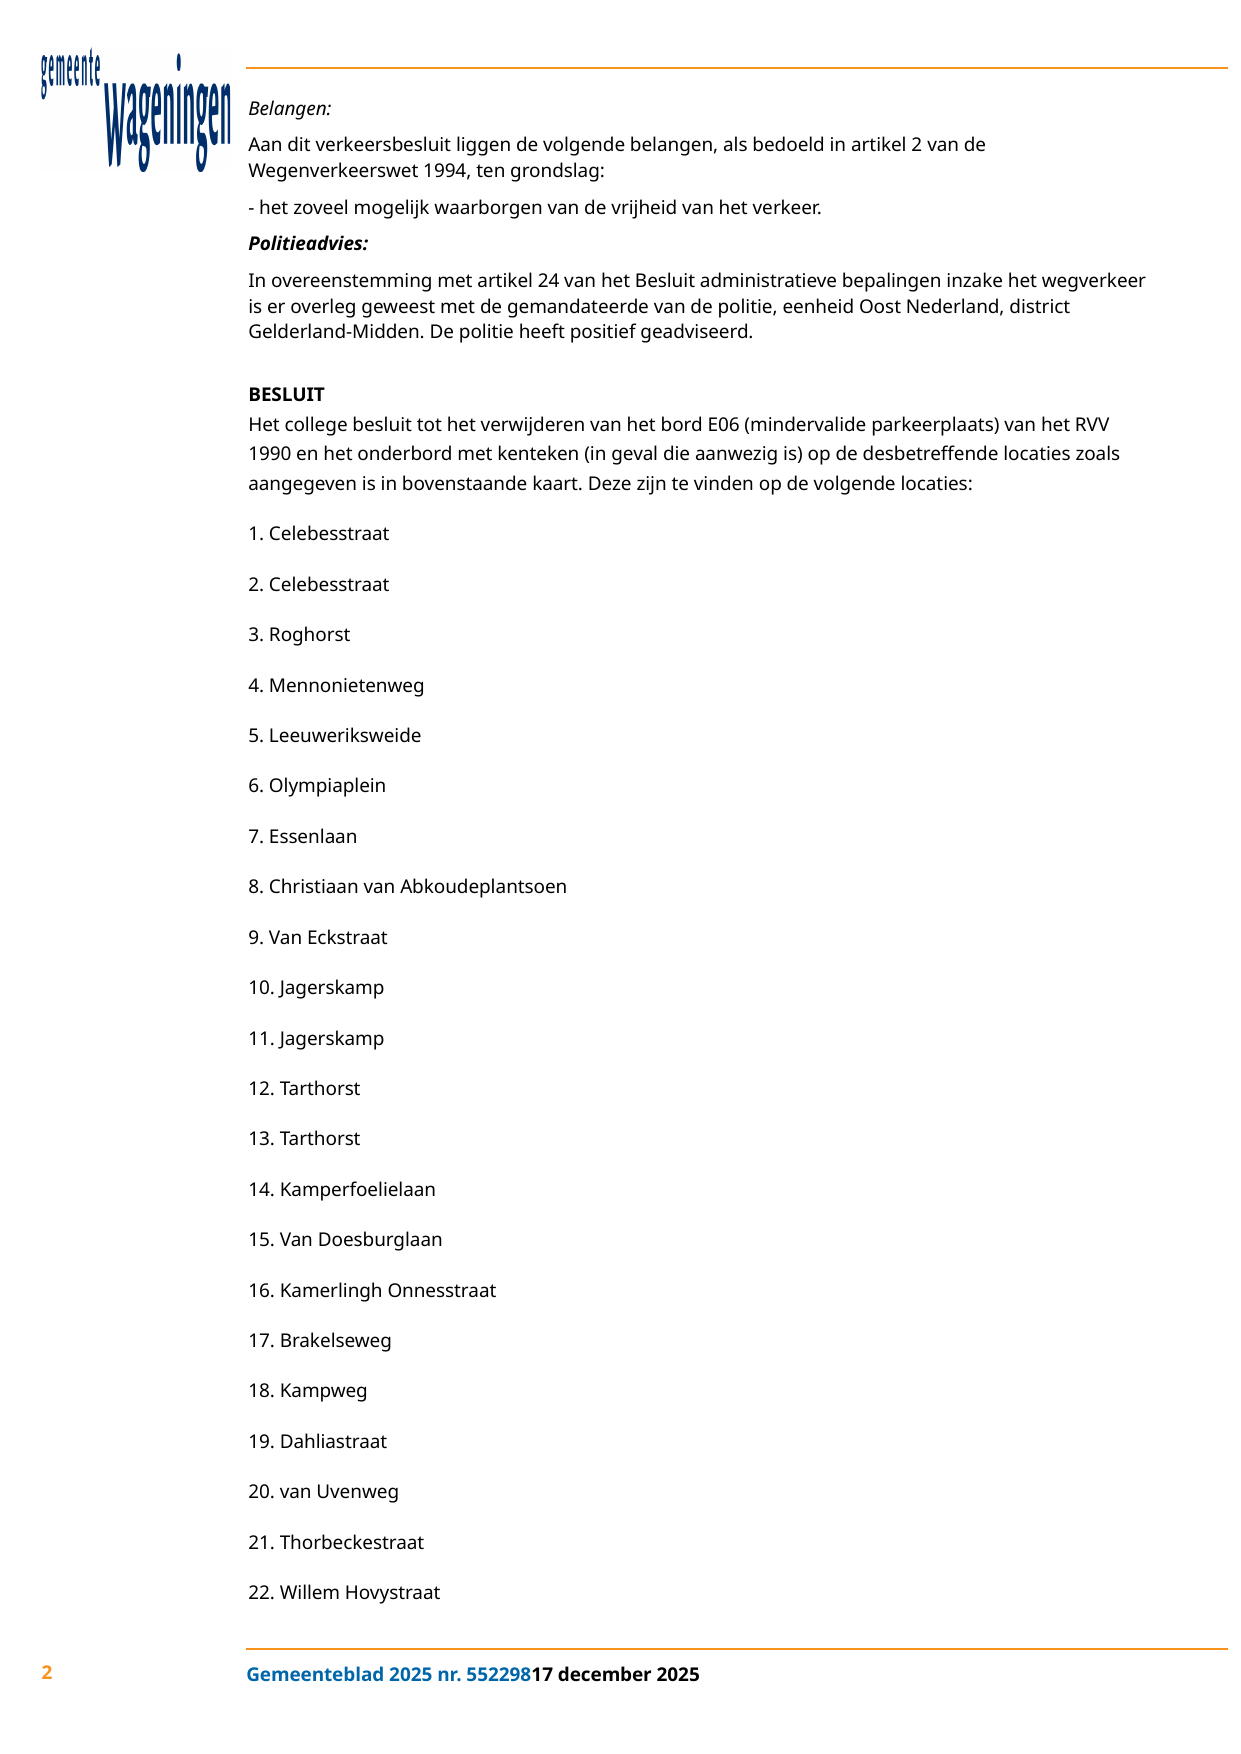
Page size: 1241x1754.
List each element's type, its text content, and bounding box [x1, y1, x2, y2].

text In overeenstemming met artikel 24 van het Besluit administratieve bepalingen inzake het wegverkeer is er overleg geweest met de gemandateerde van de politie, eenheid Oost Nederland, district Gelderland-Midden. De politie heeft positief geadviseerd. [248, 267, 1152, 344]
text 17. Brakelseweg [248, 1327, 1152, 1353]
text - het zoveel mogelijk waarborgen van de vrijheid van het verkeer. [248, 194, 1152, 219]
text 8. Christiaan van Abkoudeplantsoen [248, 873, 1152, 899]
text 11. Jagerskamp [248, 1025, 1152, 1050]
text 15. Van Doesburglaan [248, 1226, 1152, 1252]
text BESLUIT [248, 381, 1152, 407]
text 22. Willem Hovystraat [248, 1579, 1152, 1605]
text 10. Jagerskamp [248, 974, 1152, 1000]
text 20. van Uvenweg [248, 1478, 1152, 1504]
text 16. Kamerlingh Onnesstraat [248, 1277, 1152, 1302]
text 12. Tarthorst [248, 1075, 1152, 1101]
text 19. Dahliastraat [248, 1428, 1152, 1454]
text 7. Essenlaan [248, 823, 1152, 849]
text Belangen: [248, 95, 1152, 121]
text 13. Tarthorst [248, 1126, 1152, 1151]
text 14. Kamperfoelielaan [248, 1176, 1152, 1202]
text 21. Thorbeckestraat [248, 1529, 1152, 1554]
text 4. Mennonietenweg [248, 672, 1152, 697]
text Politieadvies: [248, 231, 1152, 256]
text 3. Roghorst [248, 621, 1152, 647]
text 1. Celebesstraat [248, 521, 1152, 546]
text 9. Van Eckstraat [248, 924, 1152, 949]
picture [41, 47, 231, 172]
text 2. Celebesstraat [248, 571, 1152, 597]
text Het college besluit tot het verwijderen van het bord E06 (mindervalide parkeerplaats) van het RVV 1990 en het onderbord met kenteken (in geval die aanwezig is) op de desbetreffende locaties zoals aangegeven is in bovenstaande kaart. Deze zijn te vinden op de volgende locaties: [248, 411, 1152, 496]
text Aan dit verkeersbesluit liggen de volgende belangen, als bedoeld in artikel 2 van de Wegenverkeerswet 1994, ten grondslag: [248, 131, 1152, 183]
text 5. Leeuweriksweide [248, 722, 1152, 748]
text 6. Olympiaplein [248, 773, 1152, 798]
text 18. Kampweg [248, 1378, 1152, 1403]
